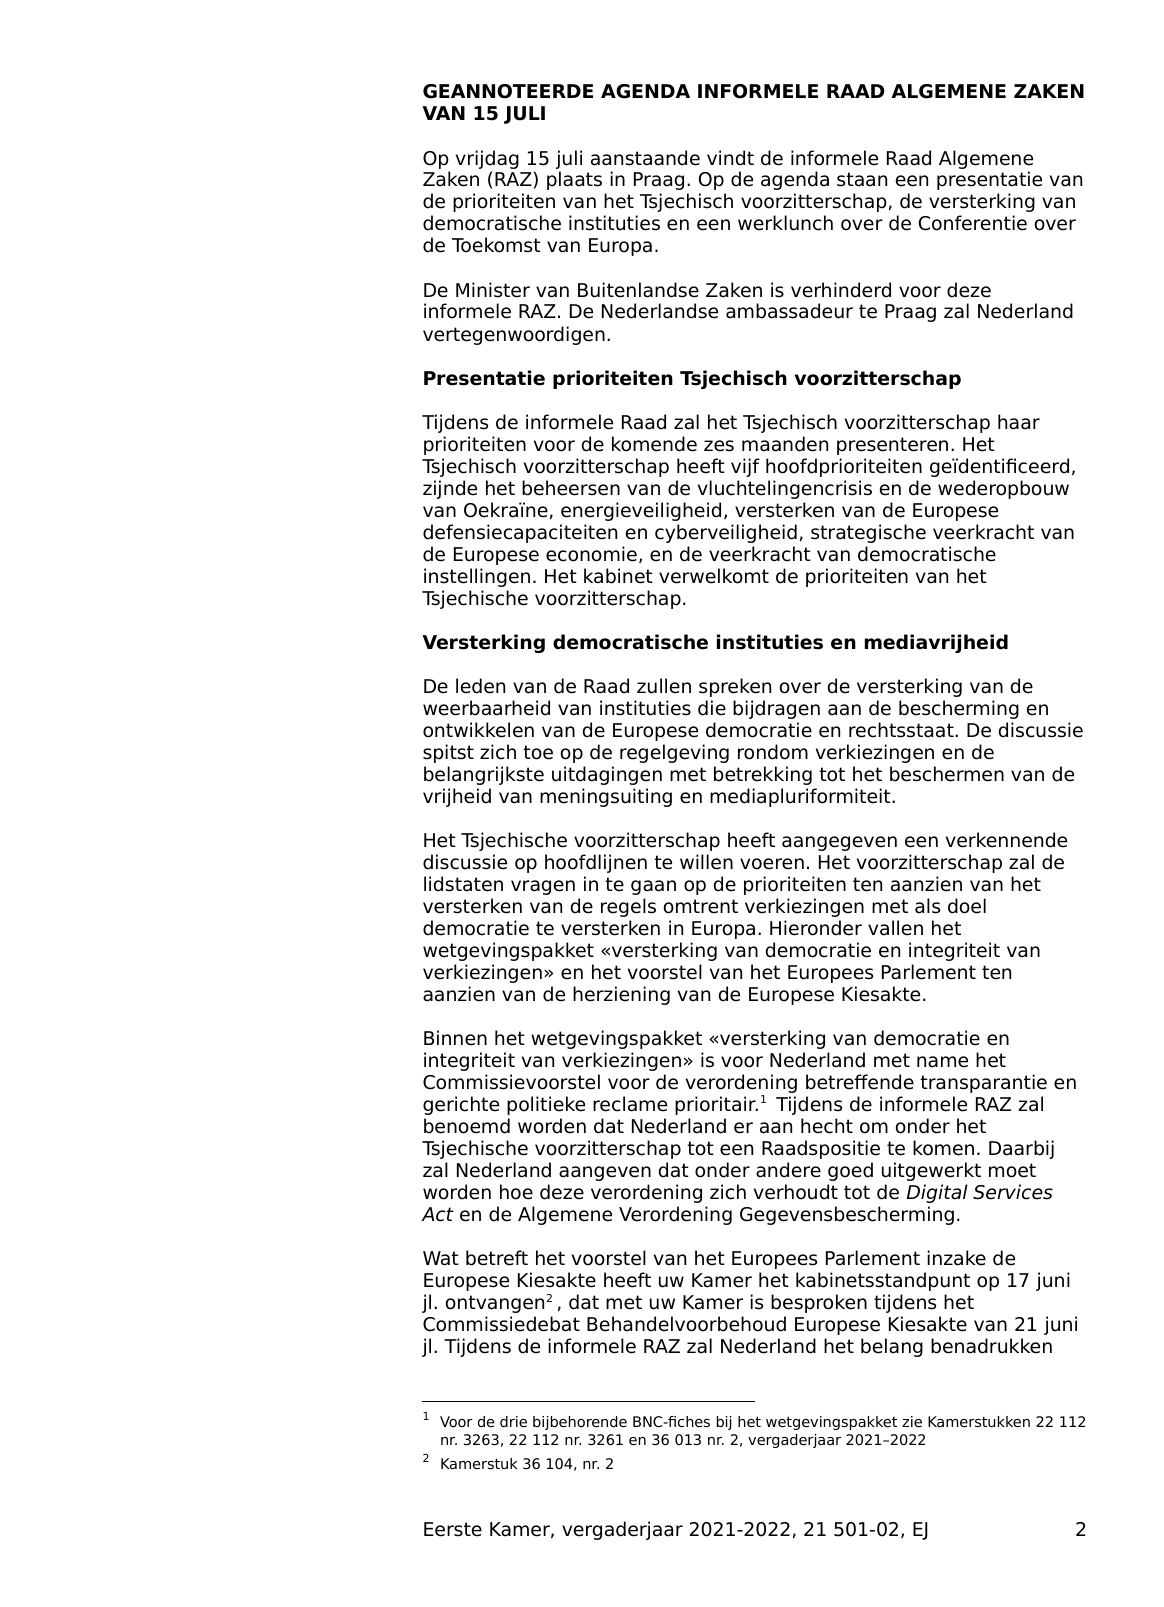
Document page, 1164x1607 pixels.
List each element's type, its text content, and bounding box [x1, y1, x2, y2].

text Het Tsjechische voorzitterschap heeft aangegeven een verkennende discussie op hoofdlijnen te willen voeren. Het voorzitterschap zal de lidstaten vragen in te gaan op de prioriteiten ten aanzien van het versterken van de regels omtrent verkiezingen met als doel democratie te versterken in Europa. Hieronder vallen het wetgevingspakket «versterking van democratie en integriteit van verkiezingen» en het voorstel van het Europees Parlement ten aanzien van de herziening van de Europese Kiesakte. [422, 830, 1087, 1006]
text Kamerstuk 36 104, nr. 2 [422, 1452, 1087, 1474]
text Wat betreft het voorstel van het Europees Parlement inzake de Europese Kiesakte heeft uw Kamer het kabinetsstandpunt op 17 juni jl. ontvangen, dat met uw Kamer is besproken tijdens het Commissiedebat Behandelvoorbehoud Europese Kiesakte van 21 juni jl. Tijdens de informele RAZ zal Nederland het belang benadrukken [422, 1248, 1087, 1358]
subtitle Versterking democratische instituties en mediavrijheid [422, 632, 1087, 654]
text Op vrijdag 15 juli aanstaande vindt de informele Raad Algemene Zaken (RAZ) plaats in Praag. Op de agenda staan een presentatie van de prioriteiten van het Tsjechisch voorzitterschap, de versterking van democratische instituties en een werklunch over de Conferentie over de Toekomst van Europa. [422, 147, 1087, 257]
text Voor de drie bijbehorende BNC-fiches bij het wetgevingspakket zie Kamerstukken 22 112 nr. 3263, 22 112 nr. 3261 en 36 013 nr. 2, vergaderjaar 2021–2022 [422, 1410, 1087, 1449]
text Tijdens de informele Raad zal het Tsjechisch voorzitterschap haar prioriteiten voor de komende zes maanden presenteren. Het Tsjechisch voorzitterschap heeft vijf hoofdprioriteiten geïdentificeerd, zijnde het beheersen van de vluchtelingencrisis en de wederopbouw van Oekraïne, energieveiligheid, versterken van de Europese defensiecapaciteiten en cyberveiligheid, strategische veerkracht van de Europese economie, en de veerkracht van democratische instellingen. Het kabinet verwelkomt de prioriteiten van het Tsjechische voorzitterschap. [422, 412, 1087, 609]
text De leden van de Raad zullen spreken over de versterking van de weerbaarheid van instituties die bijdragen aan de bescherming en ontwikkelen van de Europese democratie en rechtsstaat. De discussie spitst zich toe op de regelgeving rondom verkiezingen en de belangrijkste uitdagingen met betrekking tot het beschermen van de vrijheid van meningsuiting en mediapluriformiteit. [422, 676, 1087, 808]
text De Minister van Buitenlandse Zaken is verhinderd voor deze informele RAZ. De Nederlandse ambassadeur te Praag zal Nederland vertegenwoordigen. [422, 279, 1087, 345]
subtitle GEANNOTEERDE AGENDA INFORMELE RAAD ALGEMENE ZAKEN VAN 15 JULI [422, 81, 1087, 125]
text Binnen het wetgevingspakket «versterking van democratie en integriteit van verkiezingen» is voor Nederland met name het Commissievoorstel voor de verordening betreffende transparantie en gerichte politieke reclame prioritair. Tijdens de informele RAZ zal benoemd worden dat Nederland er aan hecht om onder het Tsjechische voorzitterschap tot een Raadspositie te komen. Daarbij zal Nederland aangeven dat onder andere goed uitgewerkt moet worden hoe deze verordening zich verhoudt tot de Digital Services Act en de Algemene Verordening Gegevensbescherming. [422, 1028, 1087, 1226]
subtitle Presentatie prioriteiten Tsjechisch voorzitterschap [422, 368, 1087, 389]
